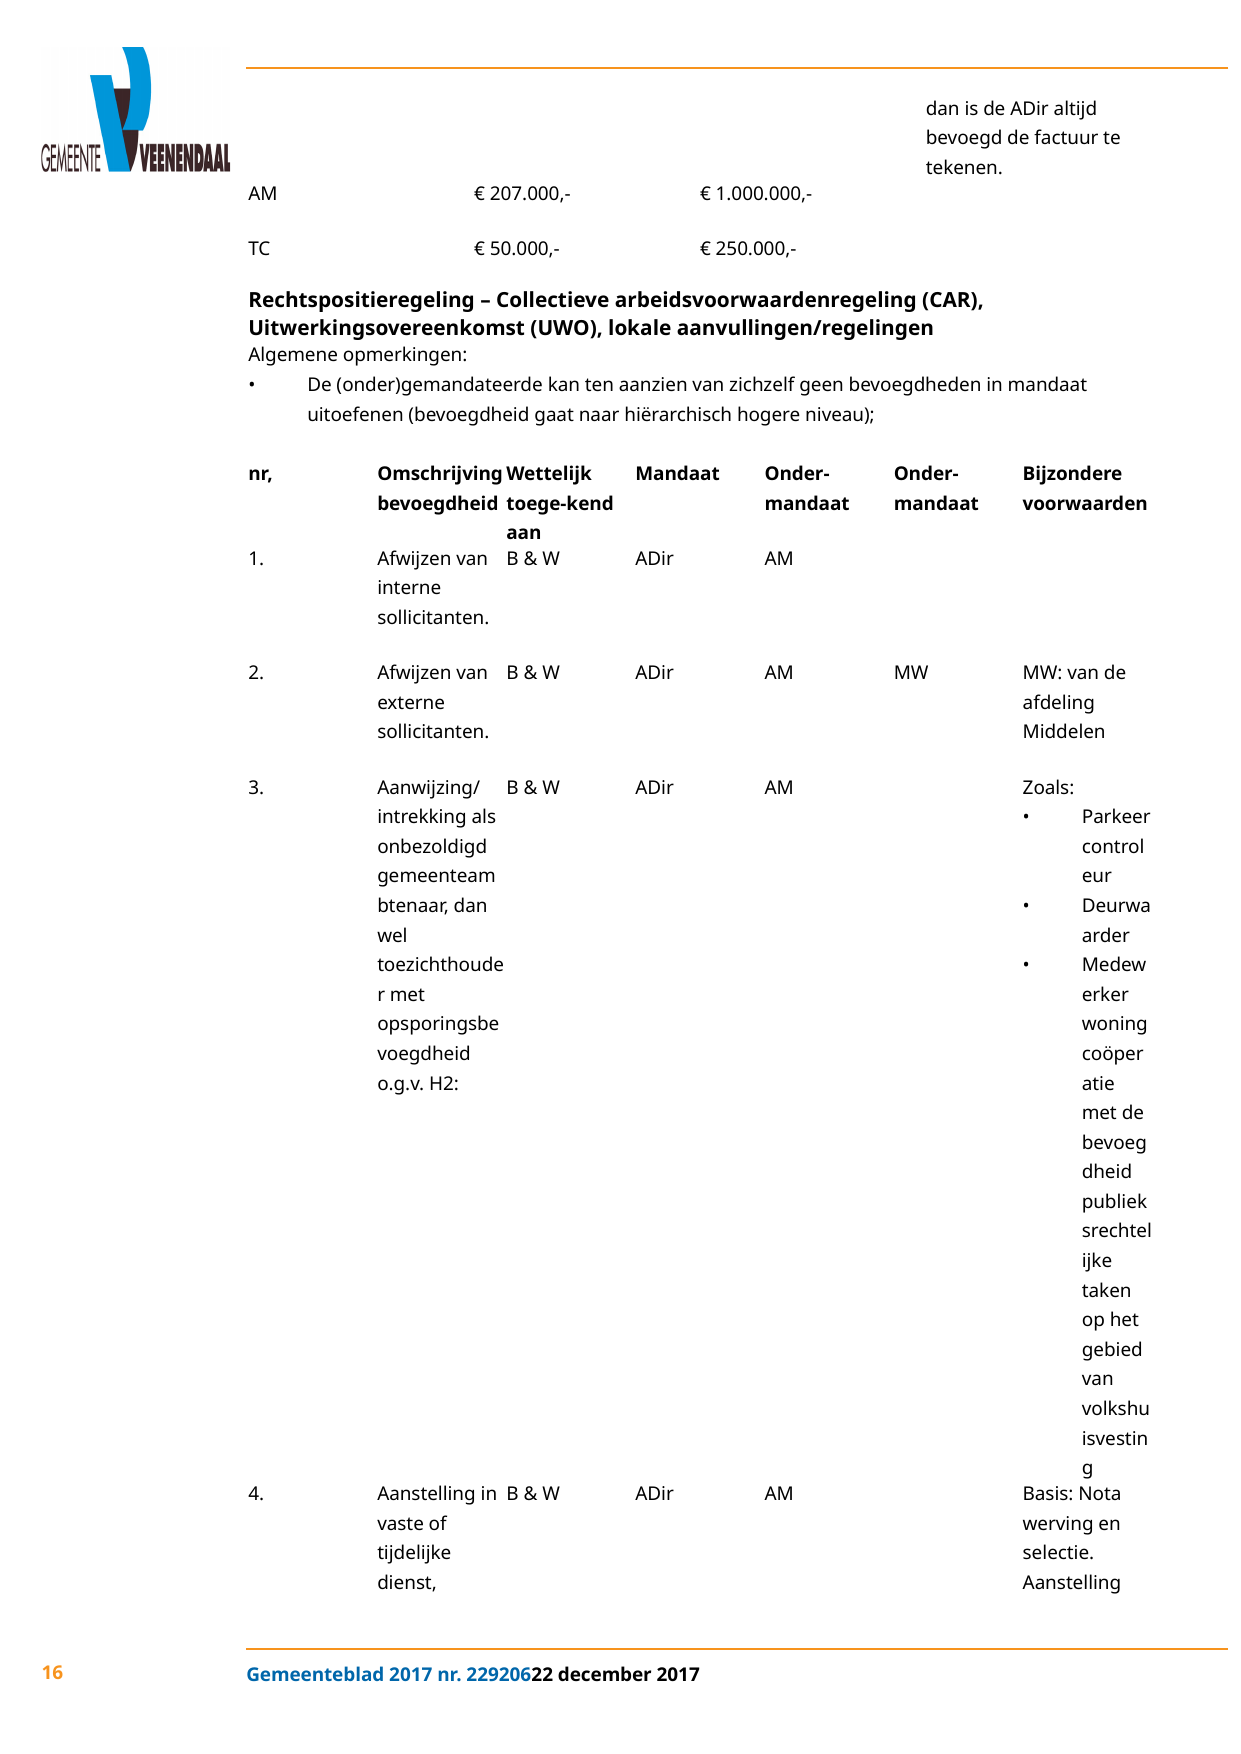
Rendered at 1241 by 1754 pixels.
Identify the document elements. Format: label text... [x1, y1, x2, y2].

table_cell Afwijzen van interne sollicitanten. [377, 545, 506, 659]
text Algemene opmerkingen: [248, 342, 1152, 367]
table_cell [248, 660, 377, 774]
table_header nr, [248, 460, 377, 545]
table_cell € 250.000,- [700, 235, 926, 261]
picture [41, 47, 130, 172]
table_cell [474, 95, 700, 180]
table_cell € 207.000,- [474, 180, 700, 235]
table_cell Aanstelling in vaste of tijdelijke dienst, [377, 1480, 506, 1594]
table_cell [926, 235, 1152, 261]
table_cell dan is de ADir altijd bevoegd de factuur te tekenen. [926, 95, 1152, 180]
table_header Mandaat [635, 460, 764, 545]
table_header Omschrijving bevoegdheid [377, 460, 506, 545]
table_header Onder- mandaat [764, 460, 893, 545]
table_cell [248, 95, 474, 180]
table_cell [1023, 545, 1152, 659]
table_cell Aanwijzing/intrekking als onbezoldigd gemeenteambtenaar, dan wel toezichthouder met opsporingsbevoegdheid o.g.v. H2: [377, 774, 506, 1480]
table_cell AM [764, 1480, 893, 1594]
table_cell B & W [506, 774, 635, 1480]
table_cell AM [764, 545, 893, 659]
table_cell € 50.000,- [474, 235, 700, 261]
table_cell ADir [635, 660, 764, 774]
table_cell AM [764, 660, 893, 774]
text Rechtspositieregeling – Collectieve arbeidsvoorwaardenregeling (CAR), Uitwerkingsovereenkomst (UWO), lokale aanvullingen/regelingen [248, 285, 1152, 342]
table_cell Afwijzen van externe sollicitanten. [377, 660, 506, 774]
table_header Wettelijk toege-kend aan [506, 460, 635, 545]
table_cell B & W [506, 545, 635, 659]
table_cell ADir [635, 545, 764, 659]
table_cell ADir [635, 774, 764, 1480]
table_cell [894, 774, 1022, 1480]
table_cell Zoals: Parkeercontroleur Deurwaarder Medewerker woningcoöperatie met de bevoegdheid publieksrechtelijke taken op het gebied van volkshuisvesting [1023, 774, 1152, 1480]
table_cell [248, 1480, 377, 1594]
table_cell [894, 1480, 1022, 1594]
table_cell ADir [635, 1480, 764, 1594]
table_header Onder- mandaat [894, 460, 1022, 545]
table_cell [700, 95, 926, 180]
table_cell MW: van de afdeling Middelen [1023, 660, 1152, 774]
table_cell TC [248, 235, 474, 261]
table_cell AM [764, 774, 893, 1480]
list De (onder)gemandateerde kan ten aanzien van zichzelf geen bevoegdheden in mandaat uitoefenen (bevoegdheid gaat naar hiërarchisch hogere niveau); [248, 371, 1152, 427]
table_header Bijzondere voorwaarden [1023, 460, 1152, 545]
table_cell € 1.000.000,- [700, 180, 926, 235]
table_cell [248, 774, 377, 1480]
table_cell Basis: Nota werving en selectie. Aanstelling [1023, 1480, 1152, 1594]
table_cell [248, 545, 377, 659]
picture [123, 47, 231, 172]
table_cell B & W [506, 660, 635, 774]
table_cell AM [248, 180, 474, 235]
table_cell [894, 545, 1022, 659]
table_cell B & W [506, 1480, 635, 1594]
table_cell MW [894, 660, 1022, 774]
table_cell [926, 180, 1152, 235]
